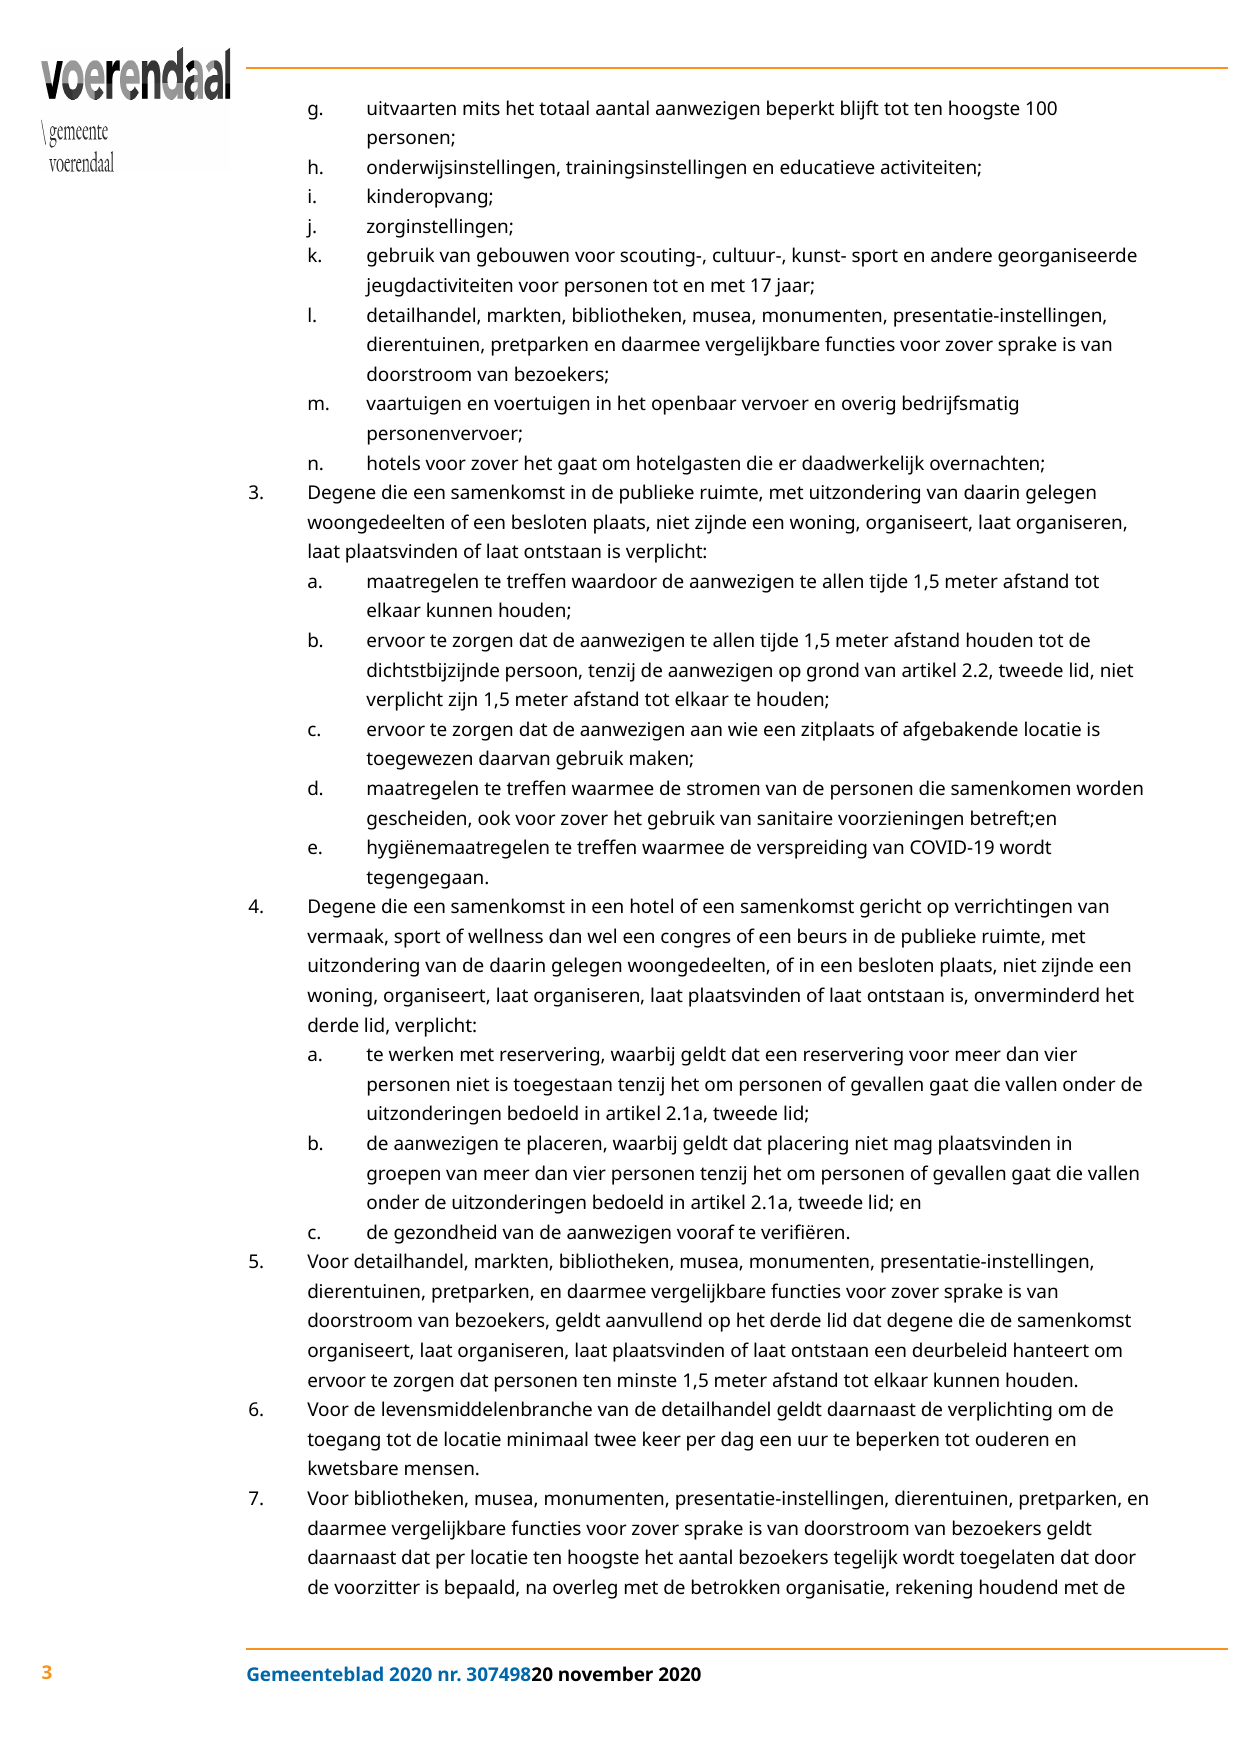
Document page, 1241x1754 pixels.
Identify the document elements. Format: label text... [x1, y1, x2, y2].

list ervoor te zorgen dat de aanwezigen te allen tijde 1,5 meter afstand houden tot de dichtstbijzijnde persoon, tenzij de aanwezigen op grond van artikel 2.2, tweede lid, niet verplicht zijn 1,5 meter afstand tot elkaar te houden; [307, 627, 1152, 712]
list Voor bibliotheken, musea, monumenten, presentatie-instellingen, dierentuinen, pretparken, en daarmee vergelijkbare functies voor zover sprake is van doorstroom van bezoekers geldt daarnaast dat per locatie ten hoogste het aantal bezoekers tegelijk wordt toegelaten dat door de voorzitter is bepaald, na overleg met de betrokken organisatie, rekening houdend met de [248, 1485, 1152, 1600]
list vaartuigen en voertuigen in het openbaar vervoer en overig bedrijfsmatig personenvervoer; [307, 391, 1152, 446]
list de aanwezigen te placeren, waarbij geldt dat placering niet mag plaatsvinden in groepen van meer dan vier personen tenzij het om personen of gevallen gaat die vallen onder de uitzonderingen bedoeld in artikel 2.1a, tweede lid; en [307, 1130, 1152, 1215]
list onderwijsinstellingen, trainingsinstellingen en educatieve activiteiten; [307, 154, 1152, 180]
list uitvaarten mits het totaal aantal aanwezigen beperkt blijft tot ten hoogste 100 personen; [307, 95, 1152, 150]
list Voor de levensmiddelenbranche van de detailhandel geldt daarnaast de verplichting om de toegang tot de locatie minimaal twee keer per dag een uur te beperken tot ouderen en kwetsbare mensen. [248, 1396, 1152, 1481]
list detailhandel, markten, bibliotheken, musea, monumenten, presentatie-instellingen, dierentuinen, pretparken en daarmee vergelijkbare functies voor zover sprake is van doorstroom van bezoekers; [307, 302, 1152, 387]
picture [41, 47, 231, 172]
list maatregelen te treffen waarmee de stromen van de personen die samenkomen worden gescheiden, ook voor zover het gebruik van sanitaire voorzieningen betreft;en [307, 775, 1152, 831]
list gebruik van gebouwen voor scouting-, cultuur-, kunst- sport en andere georganiseerde jeugdactiviteiten voor personen tot en met 17 jaar; [307, 243, 1152, 298]
list de gezondheid van de aanwezigen vooraf te verifiëren. [307, 1219, 1152, 1245]
list Degene die een samenkomst in een hotel of een samenkomst gericht op verrichtingen van vermaak, sport of wellness dan wel een congres of een beurs in de publieke ruimte, met uitzondering van de daarin gelegen woongedeelten, of in een besloten plaats, niet zijnde een woning, organiseert, laat organiseren, laat plaatsvinden of laat ontstaan is, onverminderd het derde lid, verplicht: [248, 893, 1152, 1038]
list zorginstellingen; [307, 213, 1152, 239]
list hygiënemaatregelen te treffen waarmee de verspreiding van COVID-19 wordt tegengegaan. [307, 834, 1152, 890]
list Degene die een samenkomst in de publieke ruimte, met uitzondering van daarin gelegen woongedeelten of een besloten plaats, niet zijnde een woning, organiseert, laat organiseren, laat plaatsvinden of laat ontstaan is verplicht: [248, 479, 1152, 564]
list kinderopvang; [307, 183, 1152, 209]
list te werken met reservering, waarbij geldt dat een reservering voor meer dan vier personen niet is toegestaan tenzij het om personen of gevallen gaat die vallen onder de uitzonderingen bedoeld in artikel 2.1a, tweede lid; [307, 1041, 1152, 1126]
list hotels voor zover het gaat om hotelgasten die er daadwerkelijk overnachten; [307, 450, 1152, 476]
list maatregelen te treffen waardoor de aanwezigen te allen tijde 1,5 meter afstand tot elkaar kunnen houden; [307, 568, 1152, 623]
list ervoor te zorgen dat de aanwezigen aan wie een zitplaats of afgebakende locatie is toegewezen daarvan gebruik maken; [307, 716, 1152, 771]
list Voor detailhandel, markten, bibliotheken, musea, monumenten, presentatie-instellingen, dierentuinen, pretparken, en daarmee vergelijkbare functies voor zover sprake is van doorstroom van bezoekers, geldt aanvullend op het derde lid dat degene die de samenkomst organiseert, laat organiseren, laat plaatsvinden of laat ontstaan een deurbeleid hanteert om ervoor te zorgen dat personen ten minste 1,5 meter afstand tot elkaar kunnen houden. [248, 1248, 1152, 1393]
